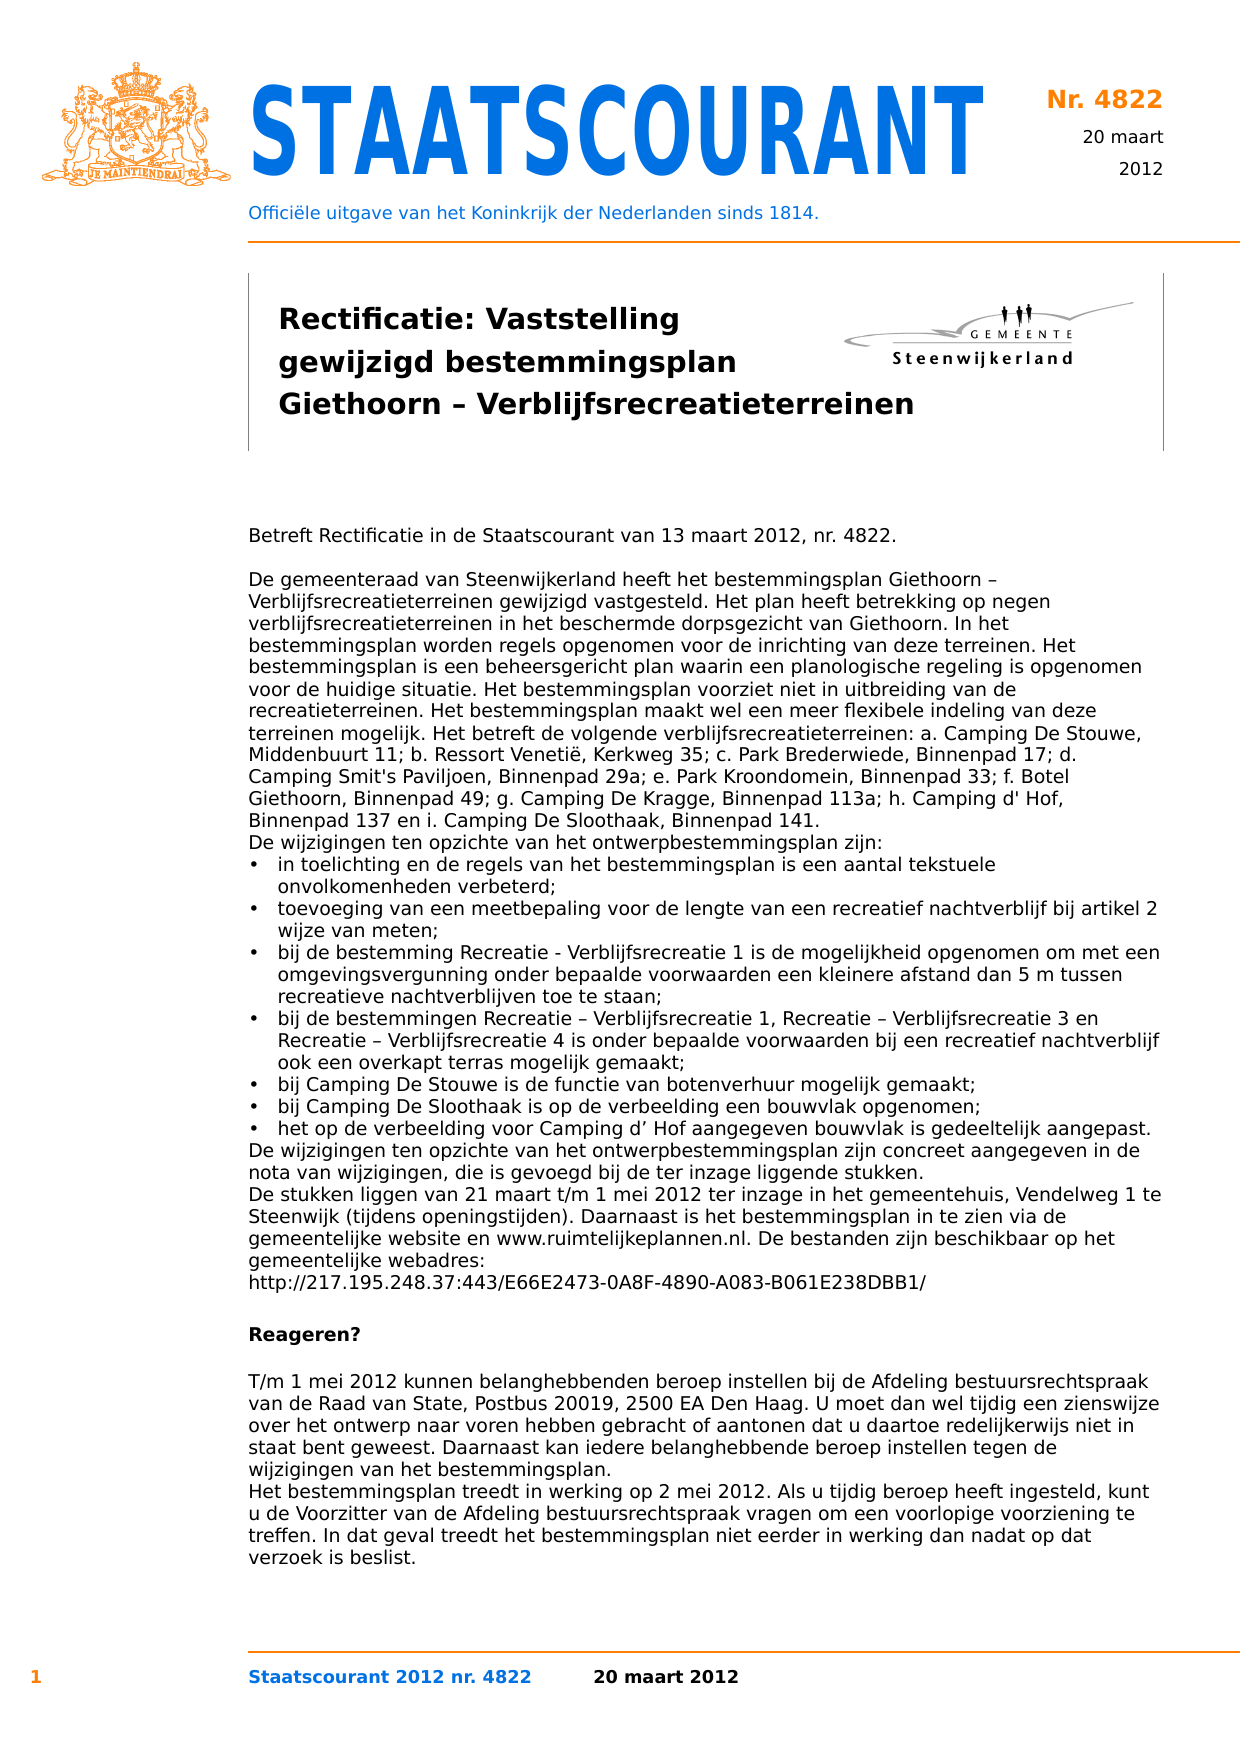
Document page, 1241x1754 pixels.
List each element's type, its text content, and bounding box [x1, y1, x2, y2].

text • in toelichting en de regels van het bestemmingsplan is een aantal tekstuele onvolkomenheden verbeterd; [248, 854, 1163, 898]
text Het bestemmingsplan treedt in werking op 2 mei 2012. Als u tijdig beroep heeft ingesteld, kunt u de Voorzitter van de Afdeling bestuursrechtspraak vragen om een voorlopige voorziening te treffen. In dat geval treedt het bestemmingsplan niet eerder in werking dan nadat op dat verzoek is beslist. [248, 1481, 1163, 1569]
text De wijzigingen ten opzichte van het ontwerpbestemmingsplan zijn concreet aangegeven in de nota van wijzigingen, die is gevoegd bij de ter inzage liggende stukken. [248, 1140, 1163, 1184]
text • bij de bestemming Recreatie - Verblijfsrecreatie 1 is de mogelijkheid opgenomen om met een omgevingsvergunning onder bepaalde voorwaarden een kleinere afstand dan 5 m tussen recreatieve nachtverblijven toe te staan; [248, 942, 1163, 1008]
table_header STAATSCOURANT [248, 62, 998, 203]
text • bij Camping De Sloothaak is op de verbeelding een bouwvlak opgenomen; [248, 1096, 1163, 1118]
table_cell 2012 [998, 153, 1240, 203]
text De wijzigingen ten opzichte van het ontwerpbestemmingsplan zijn: [248, 832, 1163, 854]
picture [41, 62, 231, 186]
subtitle Reageren? [248, 1324, 1163, 1346]
table_cell 20 maart [998, 121, 1240, 153]
picture [844, 302, 1134, 368]
text Betreft Rectificatie in de Staatscourant van 13 maart 2012, nr. 4822. [248, 525, 1163, 547]
text http://217.195.248.37:443/E66E2473-0A8F-4890-A083-B061E238DBB1/ [248, 1272, 1163, 1294]
text De gemeenteraad van Steenwijkerland heeft het bestemmingsplan Giethoorn – Verblijfsrecreatieterreinen gewijzigd vastgesteld. Het plan heeft betrekking op negen verblijfsrecreatieterreinen in het beschermde dorpsgezicht van Giethoorn. In het bestemmingsplan worden regels opgenomen voor de inrichting van deze terreinen. Het bestemmingsplan is een beheersgericht plan waarin een planologische regeling is opgenomen voor de huidige situatie. Het bestemmingsplan voorziet niet in uitbreiding van de recreatieterreinen. Het bestemmingsplan maakt wel een meer flexibele indeling van deze terreinen mogelijk. Het betreft de volgende verblijfsrecreatieterreinen: a. Camping De Stouwe, Middenbuurt 11; b. Ressort Venetië, Kerkweg 35; c. Park Brederwiede, Binnenpad 17; d. Camping Smit's Paviljoen, Binnenpad 29a; e. Park Kroondomein, Binnenpad 33; f. Botel Giethoorn, Binnenpad 49; g. Camping De Kragge, Binnenpad 113a; h. Camping d' Hof, Binnenpad 137 en i. Camping De Sloothaak, Binnenpad 141. [248, 568, 1163, 832]
text T/m 1 mei 2012 kunnen belanghebbenden beroep instellen bij de Afdeling bestuursrechtspraak van de Raad van State, Postbus 20019, 2500 EA Den Haag. U moet dan wel tijdig een zienswijze over het ontwerp naar voren hebben gebracht of aantonen dat u daartoe redelijkerwijs niet in staat bent geweest. Daarnaast kan iedere belanghebbende beroep instellen tegen de wijzigingen van het bestemmingsplan. [248, 1371, 1163, 1481]
text • bij Camping De Stouwe is de functie van botenverhuur mogelijk gemaakt; [248, 1074, 1163, 1096]
text • toevoeging van een meetbepaling voor de lengte van een recreatief nachtverblijf bij artikel 2 wijze van meten; [248, 898, 1163, 942]
text • bij de bestemmingen Recreatie – Verblijfsrecreatie 1, Recreatie – Verblijfsrecreatie 3 en Recreatie – Verblijfsrecreatie 4 is onder bepaalde voorwaarden bij een recreatief nachtverblijf ook een overkapt terras mogelijk gemaakt; [248, 1008, 1163, 1074]
text • het op de verbeelding voor Camping d’ Hof aangegeven bouwvlak is gedeeltelijk aangepast. [248, 1118, 1163, 1140]
table_header Nr. 4822 [998, 62, 1240, 121]
table_header [25, 62, 248, 241]
text De stukken liggen van 21 maart t/m 1 mei 2012 ter inzage in het gemeentehuis, Vendelweg 1 te Steenwijk (tijdens openingstijden). Daarnaast is het bestemmingsplan in te zien via de gemeentelijke website en www.ruimtelijkeplannen.nl. De bestanden zijn beschikbaar op het gemeentelijke webadres: [248, 1184, 1163, 1272]
subtitle Rectificatie: Vaststelling gewijzigd bestemmingsplan Giethoorn – Verblijfsrecreatieterreinen [249, 273, 1163, 451]
table_cell Officiële uitgave van het Koninkrijk der Nederlanden sinds 1814. [248, 203, 1240, 241]
